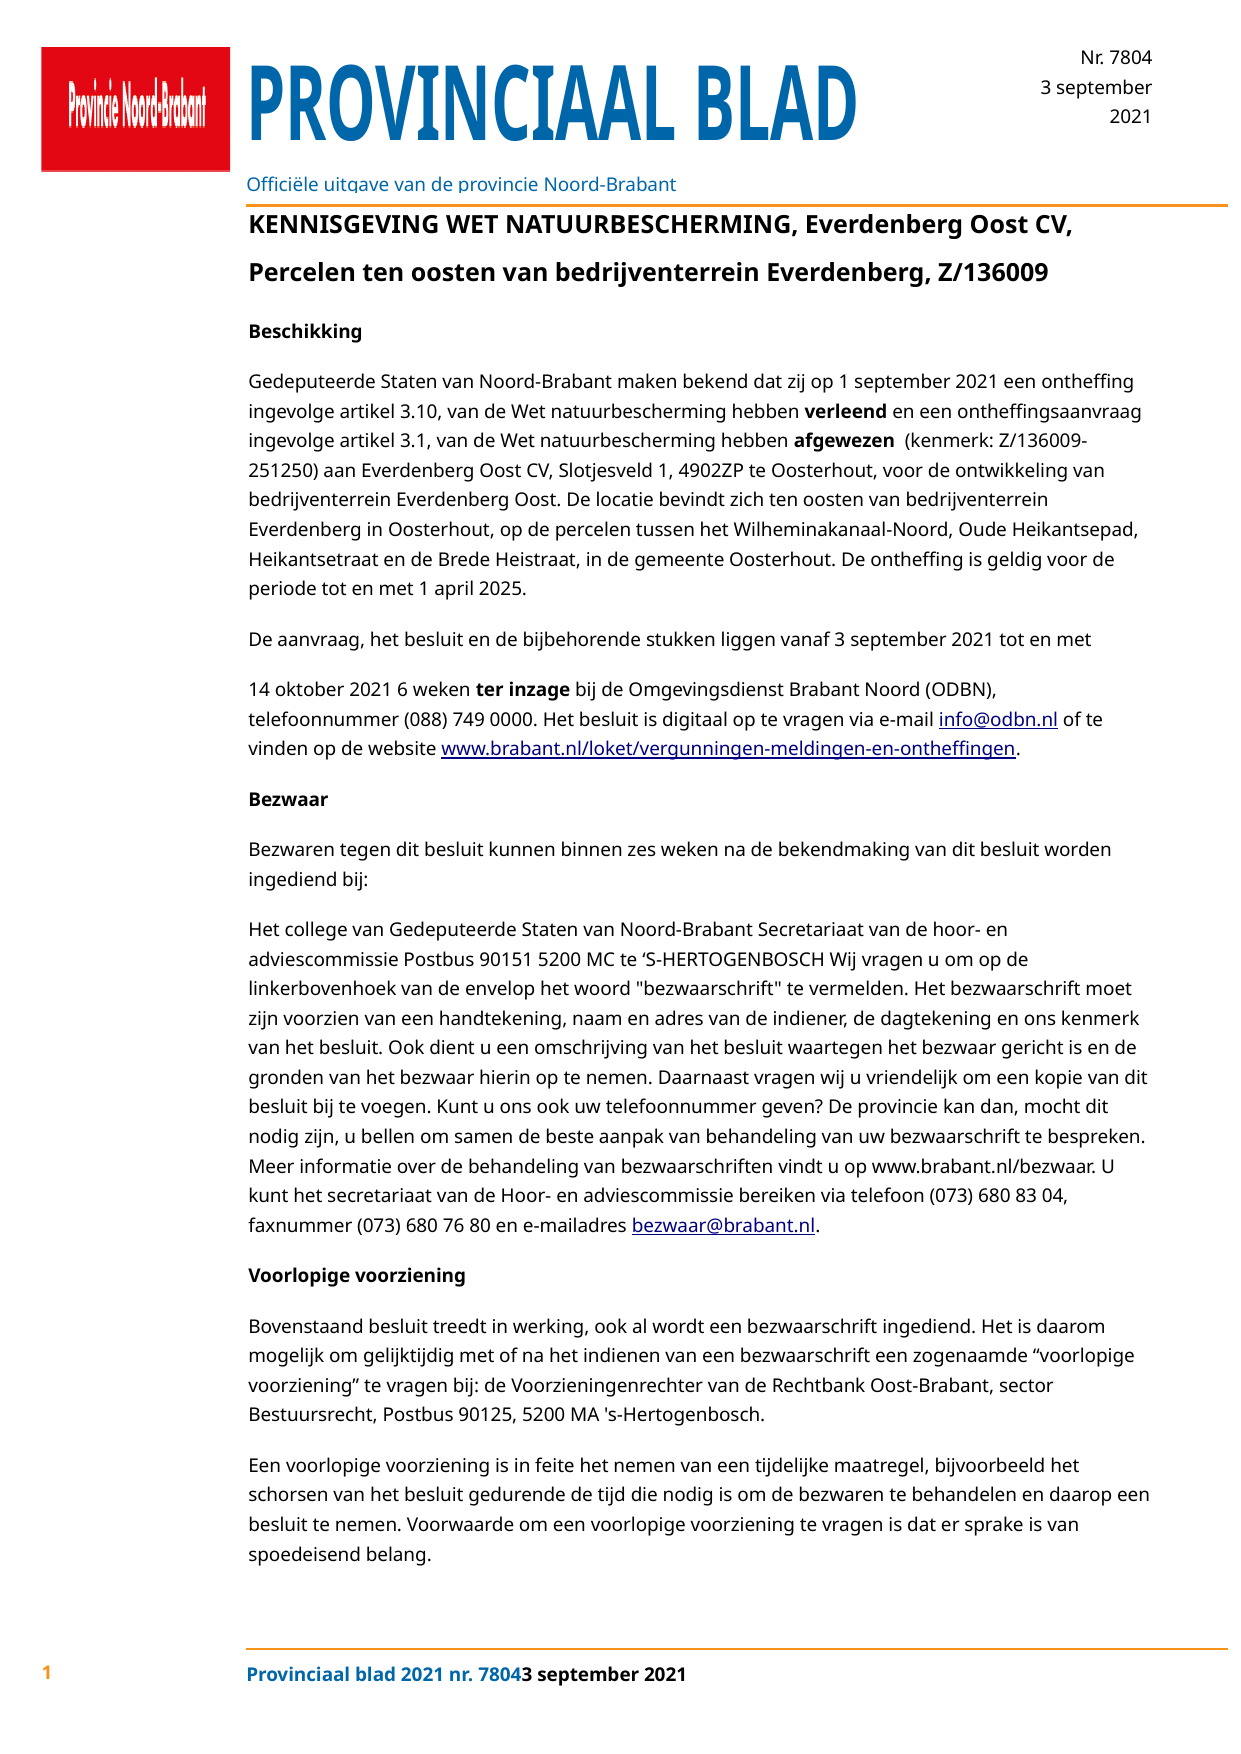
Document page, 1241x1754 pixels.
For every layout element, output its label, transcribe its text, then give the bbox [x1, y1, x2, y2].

text Voorlopige voorziening [248, 1262, 1152, 1288]
text De aanvraag, het besluit en de bijbehorende stukken liggen vanaf 3 september 2021 tot en met [248, 626, 1152, 652]
text Het college van Gedeputeerde Staten van Noord-Brabant Secretariaat van de hoor- en adviescommissie Postbus 90151 5200 MC te ‘S‑HERTOGENBOSCH Wij vragen u om op de linkerbovenhoek van de envelop het woord "bezwaarschrift" te vermelden. Het bezwaarschrift moet zijn voorzien van een handtekening, naam en adres van de indiener, de dagtekening en ons kenmerk van het besluit. Ook dient u een omschrijving van het besluit waartegen het bezwaar gericht is en de gronden van het bezwaar hierin op te nemen. Daarnaast vragen wij u vriendelijk om een kopie van dit besluit bij te voegen. Kunt u ons ook uw telefoonnummer geven? De provincie kan dan, mocht dit nodig zijn, u bellen om samen de beste aanpak van behandeling van uw bezwaarschrift te bespreken. Meer informatie over de behandeling van bezwaarschriften vindt u op www.brabant.nl/bezwaar. U kunt het secretariaat van de Hoor- en adviescommissie bereiken via telefoon (073) 680 83 04, faxnummer (073) 680 76 80 en e-mailadres bezwaar@brabant.nl. [248, 916, 1152, 1238]
text Beschikking [248, 318, 1152, 344]
picture [41, 47, 231, 172]
text 14 oktober 2021 6 weken ter inzage bij de Omgevingsdienst Brabant Noord (ODBN), telefoonnummer (088) 749 0000. Het besluit is digitaal op te vragen via e-mail info@odbn.nl of te vinden op de website www.brabant.nl/loket/vergunningen-meldingen-en-ontheffingen. [248, 676, 1152, 761]
text Bezwaren tegen dit besluit kunnen binnen zes weken na de bekendmaking van dit besluit worden ingediend bij: [248, 836, 1152, 892]
text KENNISGEVING WET NATUURBESCHERMING, Everdenberg Oost CV, Percelen ten oosten van bedrijventerrein Everdenberg, Z/136009 [248, 207, 1152, 288]
text Bovenstaand besluit treedt in werking, ook al wordt een bezwaarschrift ingediend. Het is daarom mogelijk om gelijktijdig met of na het indienen van een bezwaarschrift een zogenaamde “voorlopige voorziening” te vragen bij: de Voorzieningenrechter van de Rechtbank Oost-Brabant, sector Bestuursrecht, Postbus 90125, 5200 MA 's-Hertogenbosch. [248, 1313, 1152, 1427]
text Gedeputeerde Staten van Noord-Brabant maken bekend dat zij op 1 september 2021 een ontheffing ingevolge artikel 3.10, van de Wet natuurbescherming hebben verleend en een ontheffingsaanvraag ingevolge artikel 3.1, van de Wet natuurbescherming hebben afgewezen (kenmerk: Z/136009-251250) aan Everdenberg Oost CV, Slotjesveld 1, 4902ZP te Oosterhout, voor de ontwikkeling van bedrijventerrein Everdenberg Oost. De locatie bevindt zich ten oosten van bedrijventerrein Everdenberg in Oosterhout, op de percelen tussen het Wilheminakanaal-Noord, Oude Heikantsepad, Heikantsetraat en de Brede Heistraat, in de gemeente Oosterhout. De ontheffing is geldig voor de periode tot en met 1 april 2025. [248, 368, 1152, 601]
text Een voorlopige voorziening is in feite het nemen van een tijdelijke maatregel, bijvoorbeeld het schorsen van het besluit gedurende de tijd die nodig is om de bezwaren te behandelen en daarop een besluit te nemen. Voorwaarde om een voorlopige voorziening te vragen is dat er sprake is van spoedeisend belang. [248, 1452, 1152, 1567]
text Bezwaar [248, 786, 1152, 812]
